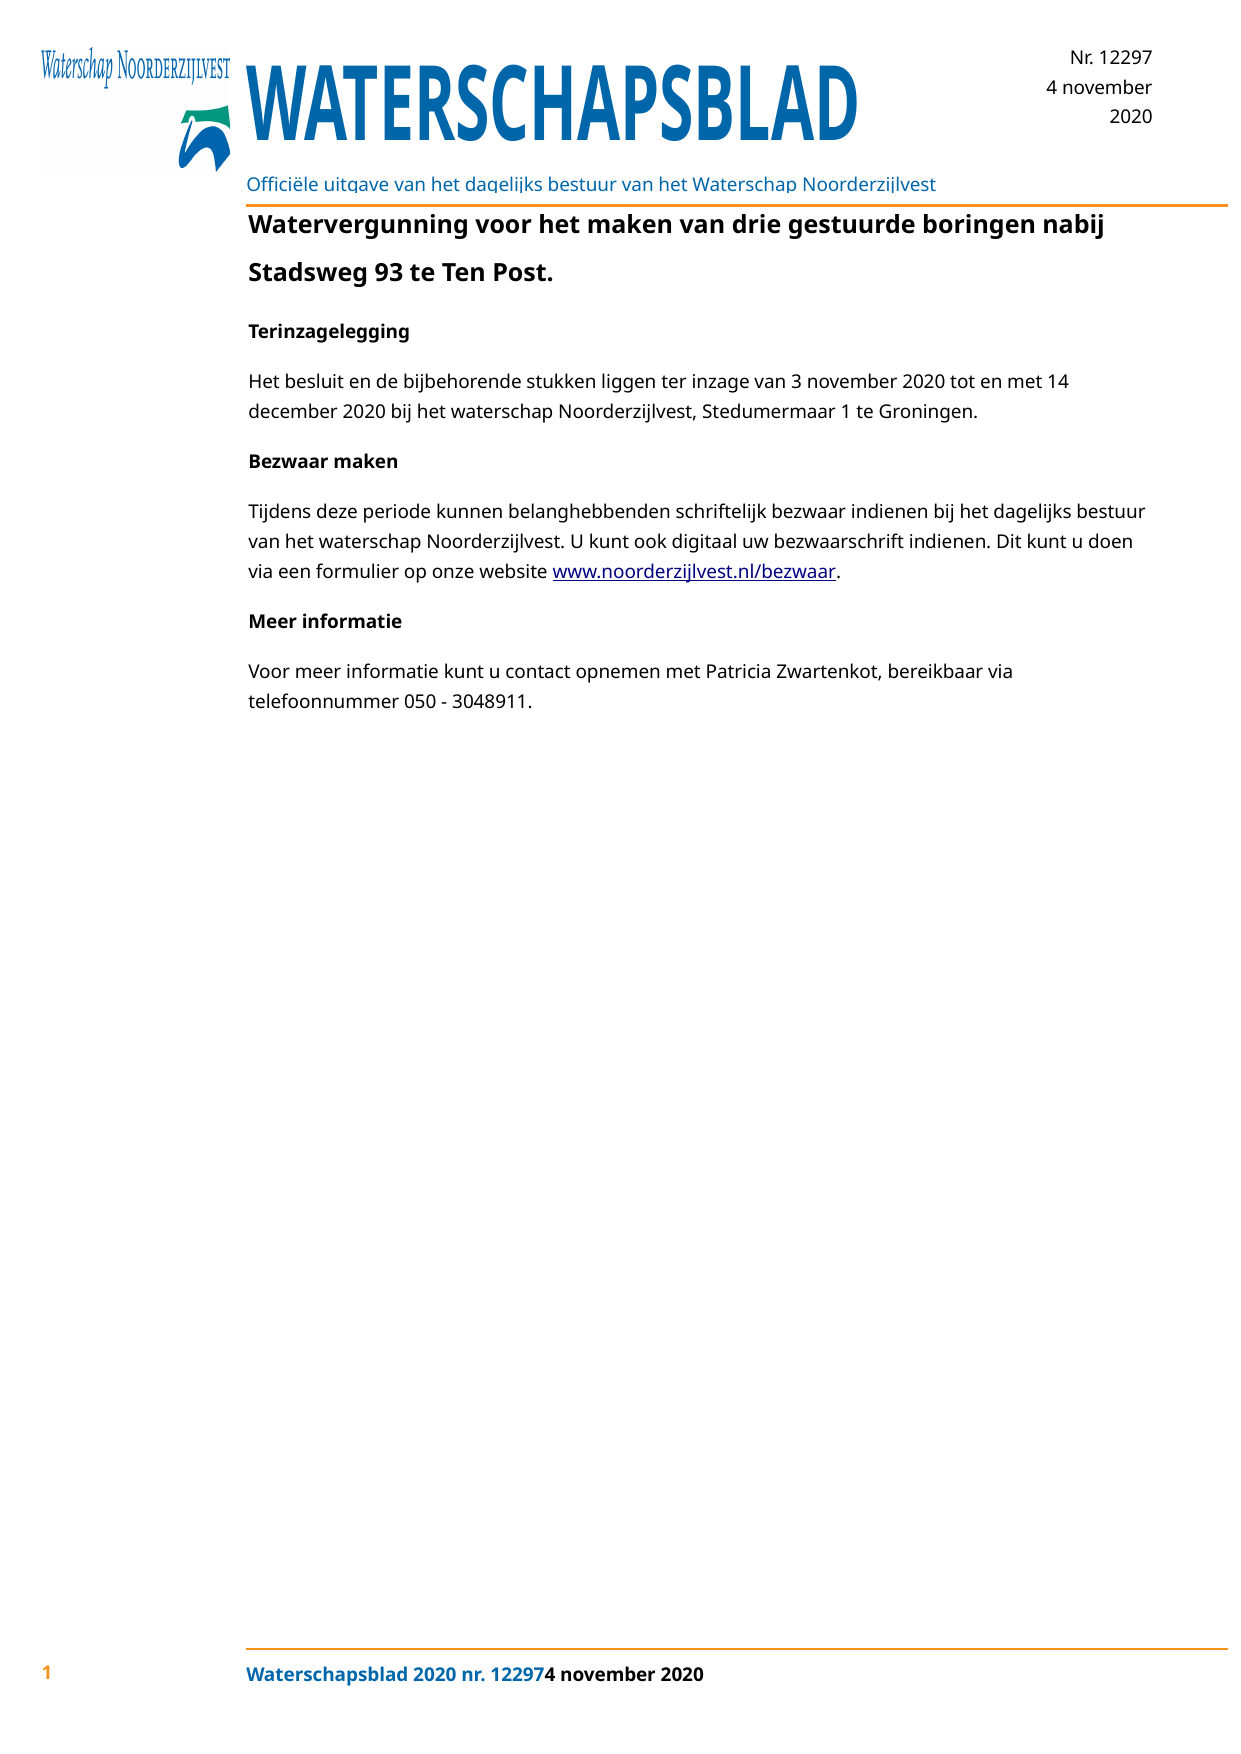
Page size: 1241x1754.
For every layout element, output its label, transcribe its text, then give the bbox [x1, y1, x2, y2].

text Bezwaar maken [248, 448, 1152, 474]
text Voor meer informatie kunt u contact opnemen met Patricia Zwartenkot, bereikbaar via telefoonnummer 050 - 3048911. [248, 659, 1152, 714]
text Het besluit en de bijbehorende stukken liggen ter inzage van 3 november 2020 tot en met 14 december 2020 bij het waterschap Noorderzijlvest, Stedumermaar 1 te Groningen. [248, 368, 1152, 424]
text Meer informatie [248, 608, 1152, 634]
text Tijdens deze periode kunnen belanghebbenden schriftelijk bezwaar indienen bij het dagelijks bestuur van het waterschap Noorderzijlvest. U kunt ook digitaal uw bezwaarschrift indienen. Dit kunt u doen via een formulier op onze website www.noorderzijlvest.nl/bezwaar. [248, 499, 1152, 584]
picture [41, 47, 231, 172]
text Watervergunning voor het maken van drie gestuurde boringen nabij Stadsweg 93 te Ten Post. [248, 207, 1152, 288]
text Terinzagelegging [248, 318, 1152, 344]
